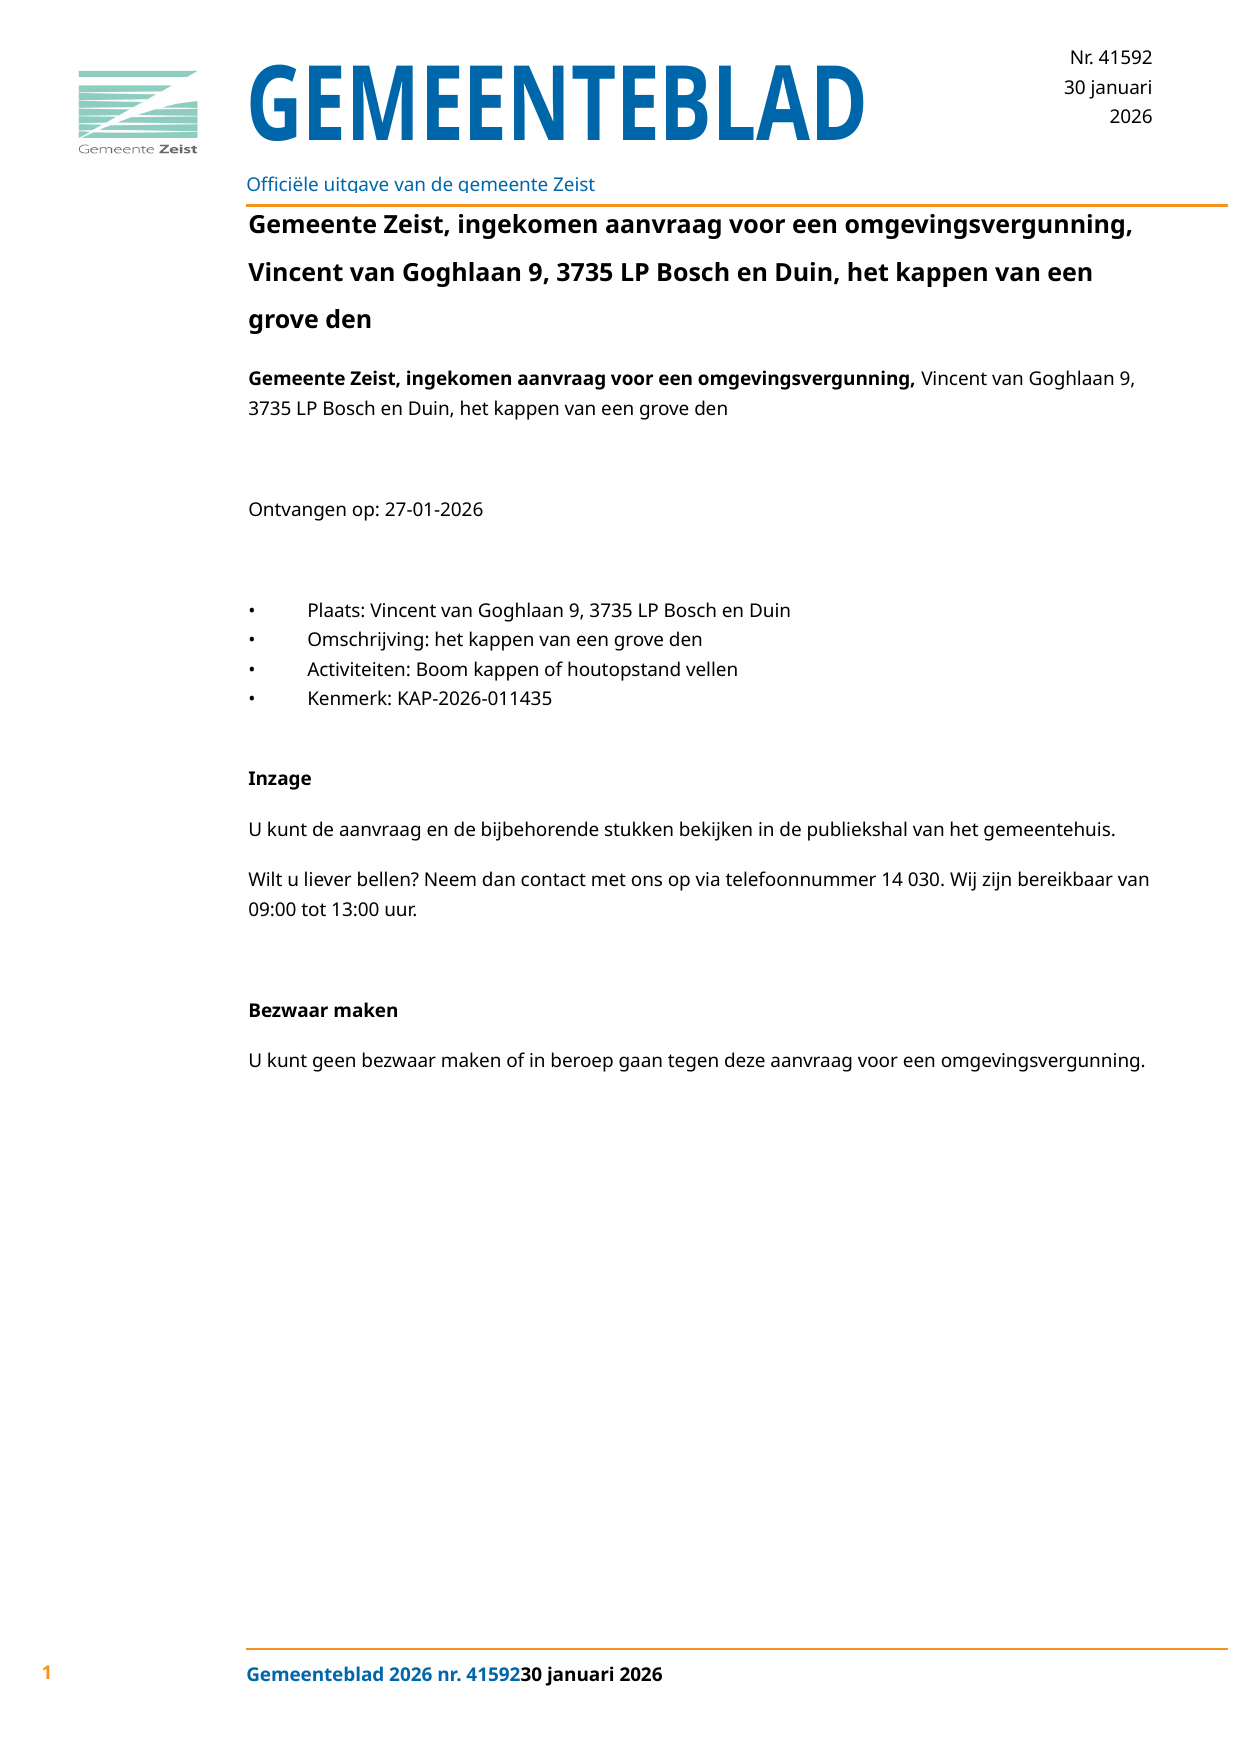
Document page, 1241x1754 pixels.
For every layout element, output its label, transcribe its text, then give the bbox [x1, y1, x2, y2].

list Plaats: Vincent van Goghlaan 9, 3735 LP Bosch en Duin [248, 597, 1152, 622]
list Omschrijving: het kappen van een grove den [248, 626, 1152, 652]
text Inzage [248, 766, 1152, 791]
text Gemeente Zeist, ingekomen aanvraag voor een omgevingsvergunning, Vincent van Goghlaan 9, 3735 LP Bosch en Duin, het kappen van een grove den [248, 366, 1152, 421]
list Activiteiten: Boom kappen of houtopstand vellen [248, 656, 1152, 682]
text U kunt de aanvraag en de bijbehorende stukken bekijken in de publiekshal van het gemeentehuis. [248, 816, 1152, 842]
picture [41, 47, 231, 172]
text Wilt u liever bellen? Neem dan contact met ons op via telefoonnummer 14 030. Wij zijn bereikbaar van 09:00 tot 13:00 uur. [248, 866, 1152, 922]
text Gemeente Zeist, ingekomen aanvraag voor een omgevingsvergunning, Vincent van Goghlaan 9, 3735 LP Bosch en Duin, het kappen van een grove den [248, 207, 1152, 336]
list Kenmerk: KAP-2026-011435 [248, 686, 1152, 711]
text Ontvangen op: 27-01-2026 [248, 496, 1152, 522]
text U kunt geen bezwaar maken of in beroep gaan tegen deze aanvraag voor een omgevingsvergunning. [248, 1047, 1152, 1073]
text Bezwaar maken [248, 997, 1152, 1022]
